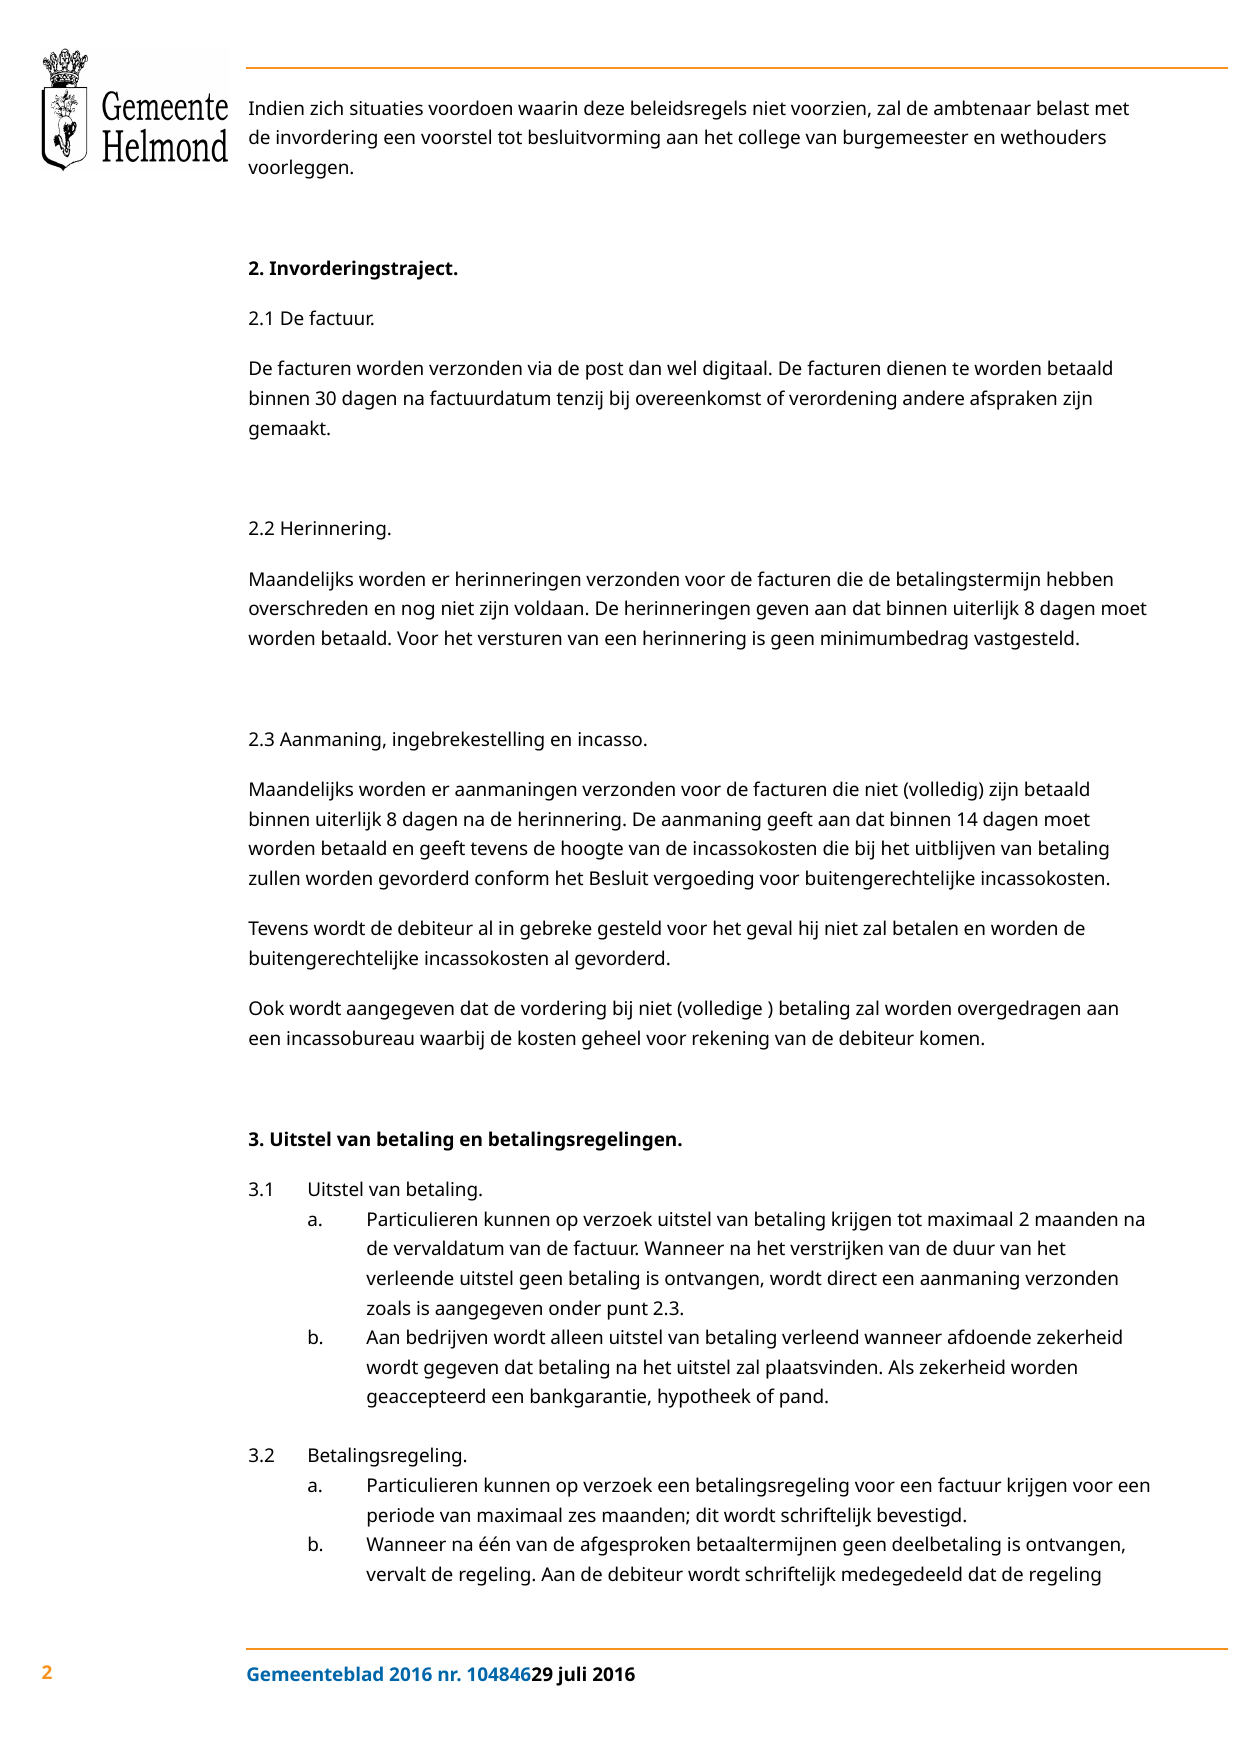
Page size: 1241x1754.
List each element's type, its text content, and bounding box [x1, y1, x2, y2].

text Ook wordt aangegeven dat de vordering bij niet (volledige ) betaling zal worden overgedragen aan een incassobureau waarbij de kosten geheel voor rekening van de debiteur komen. [248, 996, 1152, 1051]
text Maandelijks worden er herinneringen verzonden voor de facturen die de betalingstermijn hebben overschreden en nog niet zijn voldaan. De herinneringen geven aan dat binnen uiterlijk 8 dagen moet worden betaald. Voor het versturen van een herinnering is geen minimumbedrag vastgesteld. [248, 566, 1152, 651]
list Uitstel van betaling. [248, 1176, 1152, 1202]
text 2.3 Aanmaning, ingebrekestelling en incasso. [248, 726, 1152, 752]
text 2.1 De factuur. [248, 305, 1152, 331]
text 3. Uitstel van betaling en betalingsregelingen. [248, 1126, 1152, 1152]
text 2.2 Herinnering. [248, 516, 1152, 541]
text Tevens wordt de debiteur al in gebreke gesteld voor het geval hij niet zal betalen en worden de buitengerechtelijke incassokosten al gevorderd. [248, 916, 1152, 971]
list Betalingsregeling. [248, 1443, 1152, 1468]
list Wanneer na één van de afgesproken betaaltermijnen geen deelbetaling is ontvangen, vervalt de regeling. Aan de debiteur wordt schriftelijk medegedeeld dat de regeling [307, 1531, 1152, 1587]
list Aan bedrijven wordt alleen uitstel van betaling verleend wanneer afdoende zekerheid wordt gegeven dat betaling na het uitstel zal plaatsvinden. Als zekerheid worden geaccepteerd een bankgarantie, hypotheek of pand. [307, 1324, 1152, 1409]
list Particulieren kunnen op verzoek een betalingsregeling voor een factuur krijgen voor een periode van maximaal zes maanden; dit wordt schriftelijk bevestigd. [307, 1472, 1152, 1528]
text 2. Invorderingstraject. [248, 255, 1152, 281]
text Maandelijks worden er aanmaningen verzonden voor de facturen die niet (volledig) zijn betaald binnen uiterlijk 8 dagen na de herinnering. De aanmaning geeft aan dat binnen 14 dagen moet worden betaald en geeft tevens de hoogte van de incassokosten die bij het uitblijven van betaling zullen worden gevorderd conform het Besluit vergoeding voor buitengerechtelijke incassokosten. [248, 776, 1152, 891]
text De facturen worden verzonden via de post dan wel digitaal. De facturen dienen te worden betaald binnen 30 dagen na factuurdatum tenzij bij overeenkomst of verordening andere afspraken zijn gemaakt. [248, 356, 1152, 441]
list Particulieren kunnen op verzoek uitstel van betaling krijgen tot maximaal 2 maanden na de vervaldatum van de factuur. Wanneer na het verstrijken van de duur van het verleende uitstel geen betaling is ontvangen, wordt direct een aanmaning verzonden zoals is aangegeven onder punt 2.3. [307, 1206, 1152, 1321]
text Indien zich situaties voordoen waarin deze beleidsregels niet voorzien, zal de ambtenaar belast met de invordering een voorstel tot besluitvorming aan het college van burgemeester en wethouders voorleggen. [248, 95, 1152, 180]
picture [41, 47, 231, 172]
